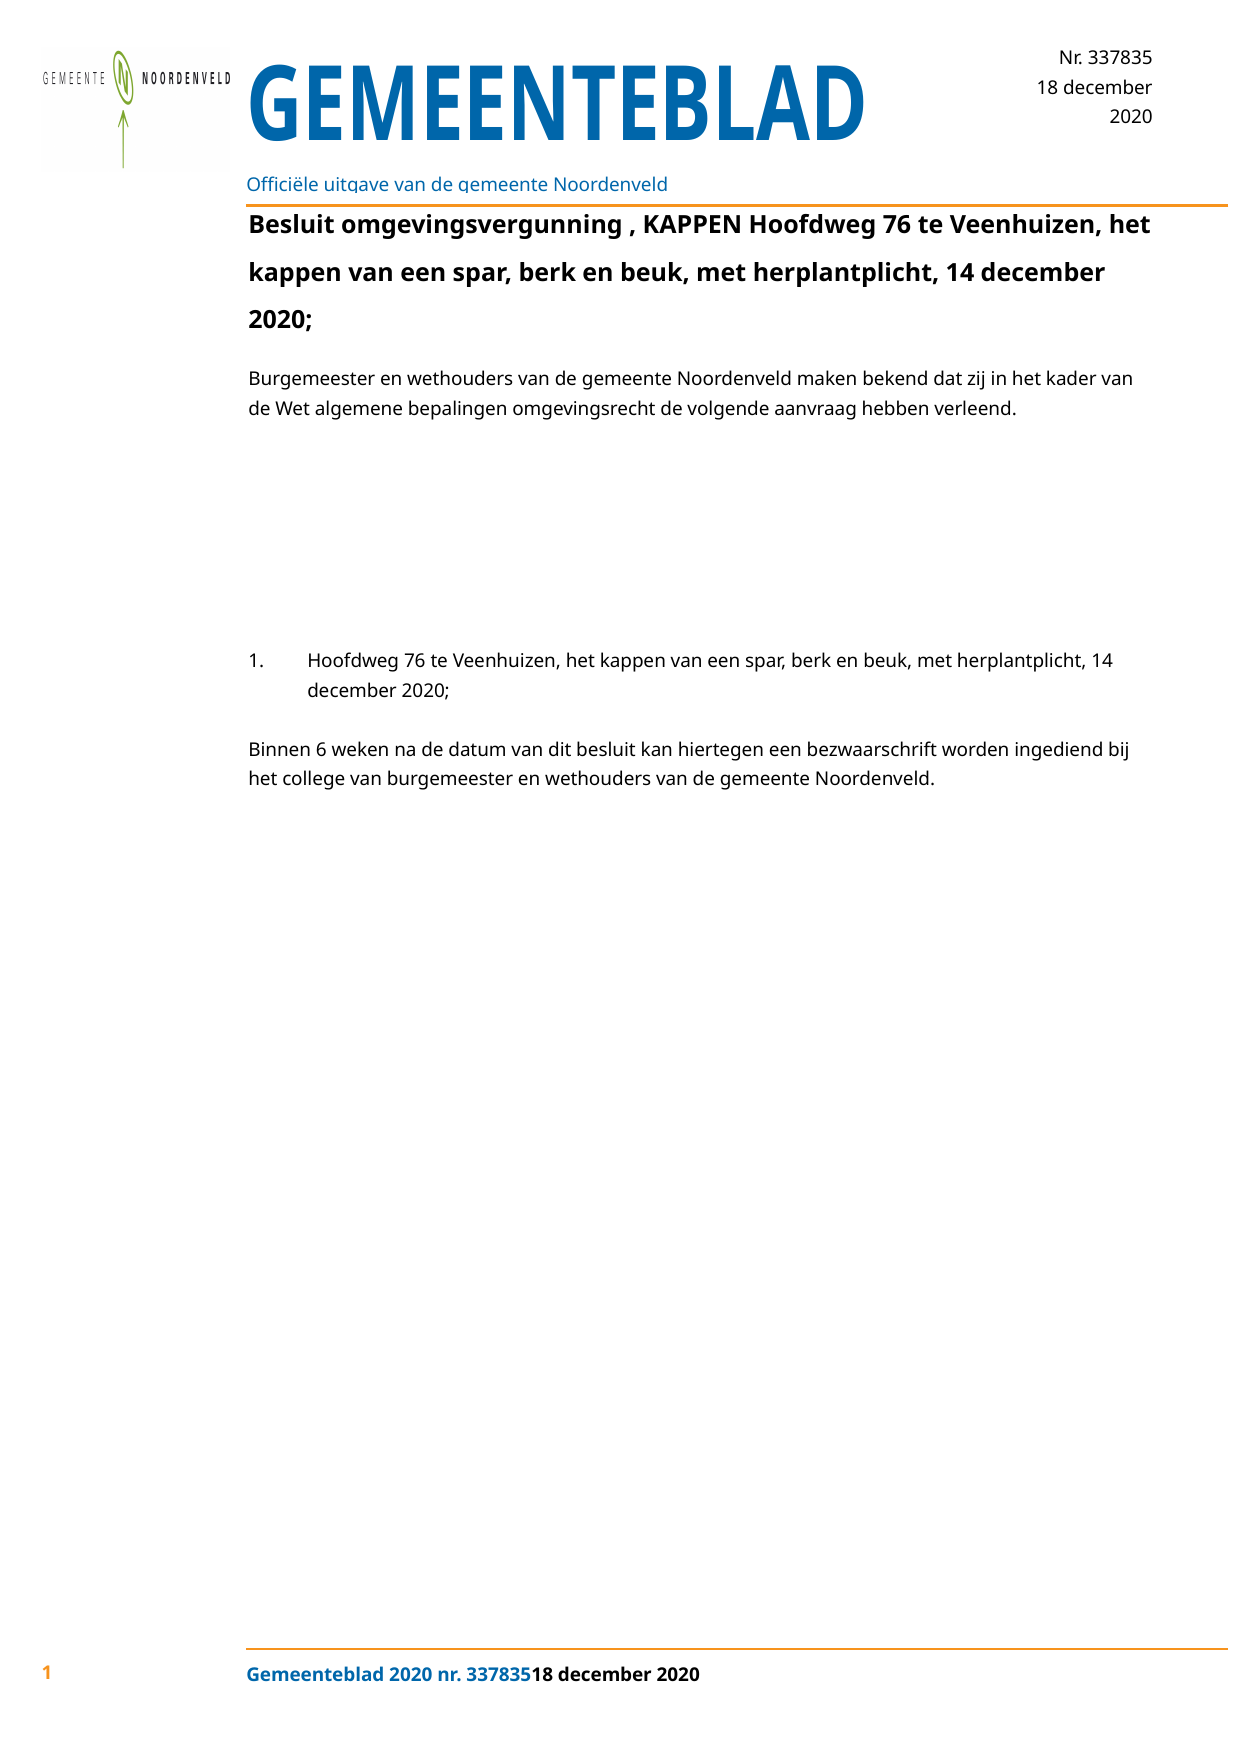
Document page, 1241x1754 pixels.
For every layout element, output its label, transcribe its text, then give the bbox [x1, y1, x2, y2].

list Hoofdweg 76 te Veenhuizen, het kappen van een spar, berk en beuk, met herplantplicht, 14 december 2020; [248, 647, 1152, 702]
text Binnen 6 weken na de datum van dit besluit kan hiertegen een bezwaarschrift worden ingediend bij het college van burgemeester en wethouders van de gemeente Noordenveld. [248, 736, 1152, 791]
text Besluit omgevingsvergunning , KAPPEN Hoofdweg 76 te Veenhuizen, het kappen van een spar, berk en beuk, met herplantplicht, 14 december 2020; [248, 207, 1152, 336]
text Burgemeester en wethouders van de gemeente Noordenveld maken bekend dat zij in het kader van de Wet algemene bepalingen omgevingsrecht de volgende aanvraag hebben verleend. [248, 366, 1152, 421]
picture [41, 47, 231, 172]
